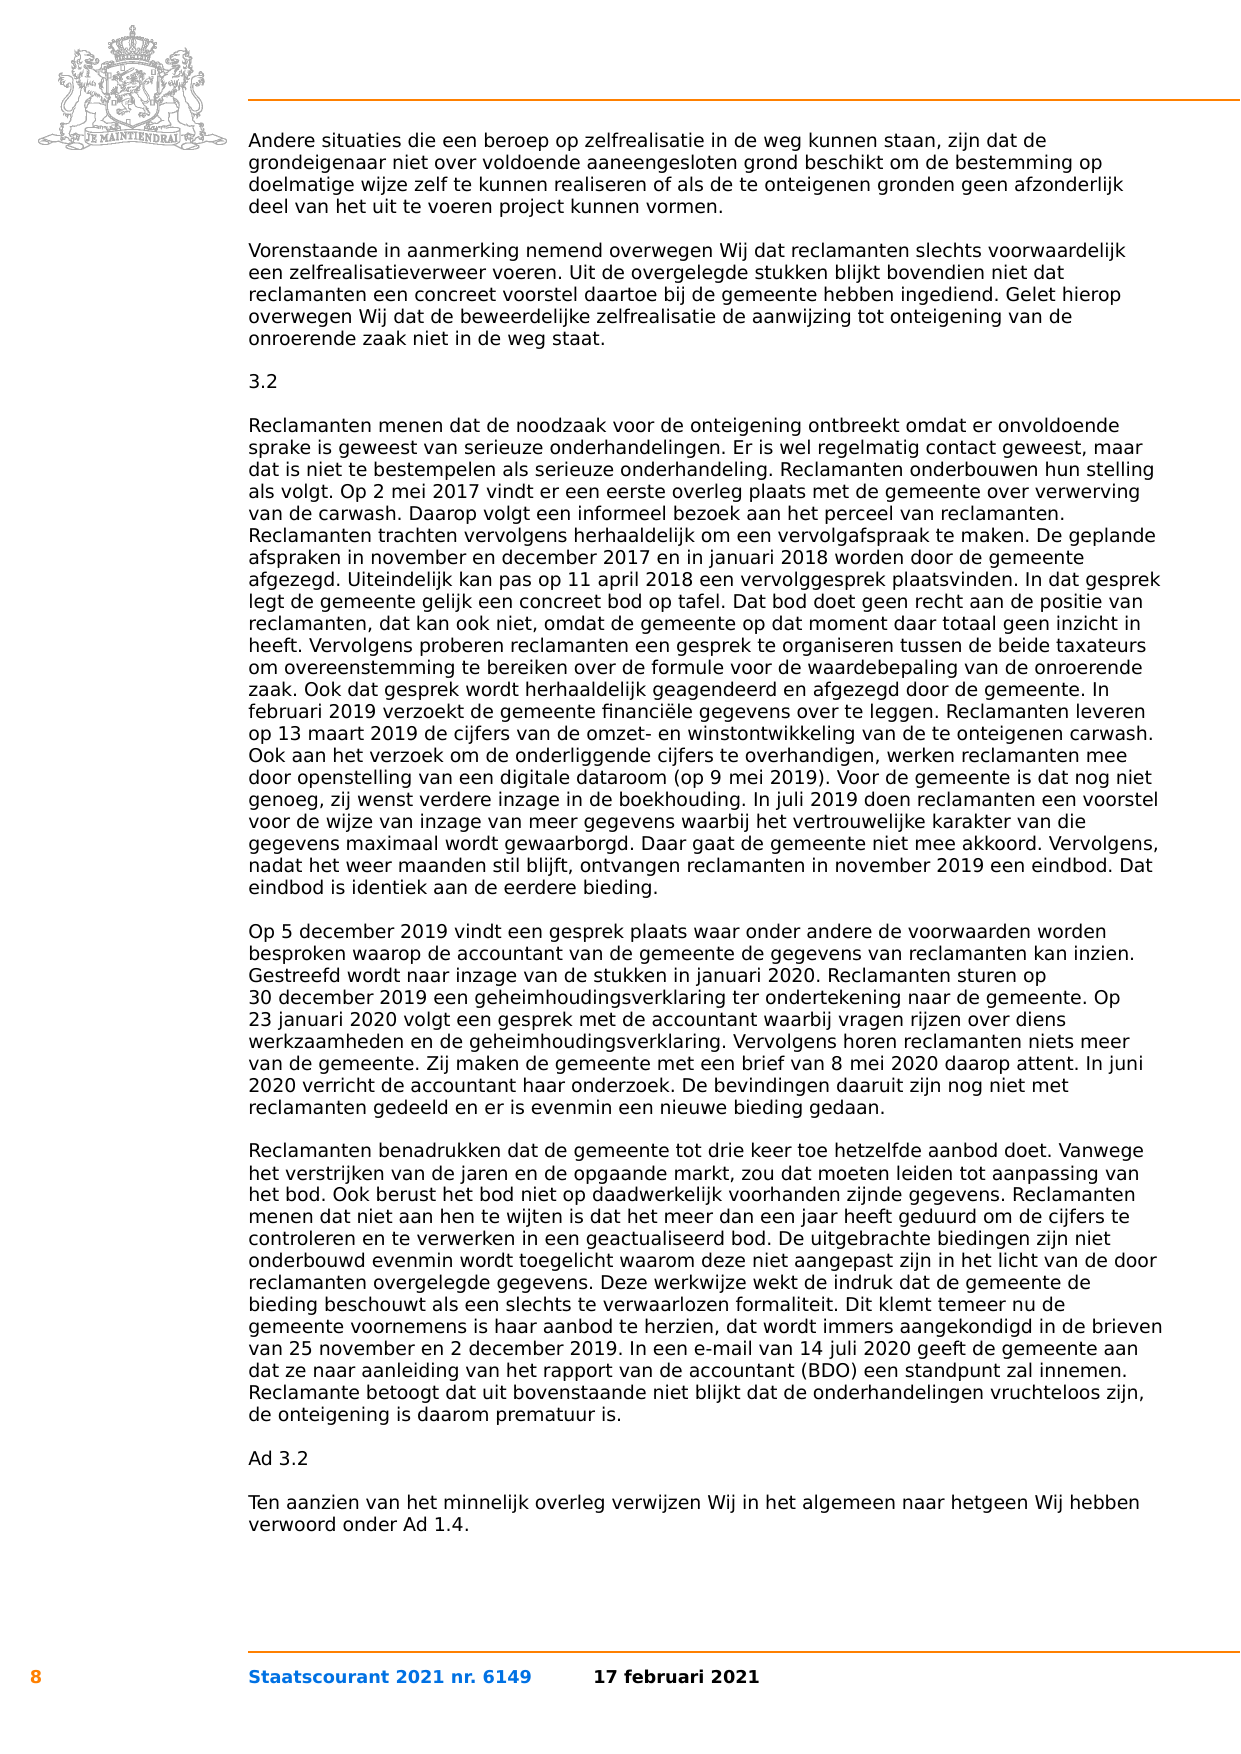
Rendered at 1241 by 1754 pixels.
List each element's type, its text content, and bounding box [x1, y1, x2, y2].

subtitle 3.2 [248, 371, 1163, 393]
subtitle Ad 3.2 [248, 1448, 1163, 1470]
text Vorenstaande in aanmerking nemend overwegen Wij dat reclamanten slechts voorwaardelijk een zelfrealisatieverweer voeren. Uit de overgelegde stukken blijkt bovendien niet dat reclamanten een concreet voorstel daartoe bij de gemeente hebben ingediend. Gelet hierop overwegen Wij dat de beweerdelijke zelfrealisatie de aanwijzing tot onteigening van de onroerende zaak niet in de weg staat. [248, 240, 1163, 349]
text Andere situaties die een beroep op zelfrealisatie in de weg kunnen staan, zijn dat de grondeigenaar niet over voldoende aaneengesloten grond beschikt om de bestemming op doelmatige wijze zelf te kunnen realiseren of als de te onteigenen gronden geen afzonderlijk deel van het uit te voeren project kunnen vormen. [248, 130, 1163, 218]
text Reclamanten benadrukken dat de gemeente tot drie keer toe hetzelfde aanbod doet. Vanwege het verstrijken van de jaren en de opgaande markt, zou dat moeten leiden tot aanpassing van het bod. Ook berust het bod niet op daadwerkelijk voorhanden zijnde gegevens. Reclamanten menen dat niet aan hen te wijten is dat het meer dan een jaar heeft geduurd om de cijfers te controleren en te verwerken in een geactualiseerd bod. De uitgebrachte biedingen zijn niet onderbouwd evenmin wordt toegelicht waarom deze niet aangepast zijn in het licht van de door reclamanten overgelegde gegevens. Deze werkwijze wekt de indruk dat de gemeente de bieding beschouwt als een slechts te verwaarlozen formaliteit. Dit klemt temeer nu de gemeente voornemens is haar aanbod te herzien, dat wordt immers aangekondigd in de brieven van 25 november en 2 december 2019. In een e-mail van 14 juli 2020 geeft de gemeente aan dat ze naar aanleiding van het rapport van de accountant (BDO) een standpunt zal innemen. Reclamante betoogt dat uit bovenstaande niet blijkt dat de onderhandelingen vruchteloos zijn, de onteigening is daarom prematuur is. [248, 1140, 1163, 1426]
text Op 5 december 2019 vindt een gesprek plaats waar onder andere de voorwaarden worden besproken waarop de accountant van de gemeente de gegevens van reclamanten kan inzien. Gestreefd wordt naar inzage van de stukken in januari 2020. Reclamanten sturen op 30 december 2019 een geheimhoudingsverklaring ter ondertekening naar de gemeente. Op 23 januari 2020 volgt een gesprek met de accountant waarbij vragen rijzen over diens werkzaamheden en de geheimhoudingsverklaring. Vervolgens horen reclamanten niets meer van de gemeente. Zij maken de gemeente met een brief van 8 mei 2020 daarop attent. In juni 2020 verricht de accountant haar onderzoek. De bevindingen daaruit zijn nog niet met reclamanten gedeeld en er is evenmin een nieuwe bieding gedaan. [248, 921, 1163, 1118]
text Ten aanzien van het minnelijk overleg verwijzen Wij in het algemeen naar hetgeen Wij hebben verwoord onder Ad 1.4. [248, 1492, 1163, 1536]
text Reclamanten menen dat de noodzaak voor de onteigening ontbreekt omdat er onvoldoende sprake is geweest van serieuze onderhandelingen. Er is wel regelmatig contact geweest, maar dat is niet te bestempelen als serieuze onderhandeling. Reclamanten onderbouwen hun stelling als volgt. Op 2 mei 2017 vindt er een eerste overleg plaats met de gemeente over verwerving van de carwash. Daarop volgt een informeel bezoek aan het perceel van reclamanten. Reclamanten trachten vervolgens herhaaldelijk om een vervolgafspraak te maken. De geplande afspraken in november en december 2017 en in januari 2018 worden door de gemeente afgezegd. Uiteindelijk kan pas op 11 april 2018 een vervolggesprek plaatsvinden. In dat gesprek legt de gemeente gelijk een concreet bod op tafel. Dat bod doet geen recht aan de positie van reclamanten, dat kan ook niet, omdat de gemeente op dat moment daar totaal geen inzicht in heeft. Vervolgens proberen reclamanten een gesprek te organiseren tussen de beide taxateurs om overeenstemming te bereiken over de formule voor de waardebepaling van de onroerende zaak. Ook dat gesprek wordt herhaaldelijk geagendeerd en afgezegd door de gemeente. In februari 2019 verzoekt de gemeente financiële gegevens over te leggen. Reclamanten leveren op 13 maart 2019 de cijfers van de omzet- en winstontwikkeling van de te onteigenen carwash. Ook aan het verzoek om de onderliggende cijfers te overhandigen, werken reclamanten mee door openstelling van een digitale dataroom (op 9 mei 2019). Voor de gemeente is dat nog niet genoeg, zij wenst verdere inzage in de boekhouding. In juli 2019 doen reclamanten een voorstel voor de wijze van inzage van meer gegevens waarbij het vertrouwelijke karakter van die gegevens maximaal wordt gewaarborgd. Daar gaat de gemeente niet mee akkoord. Vervolgens, nadat het weer maanden stil blijft, ontvangen reclamanten in november 2019 een eindbod. Dat eindbod is identiek aan de eerdere bieding. [248, 415, 1163, 899]
picture [38, 25, 227, 150]
